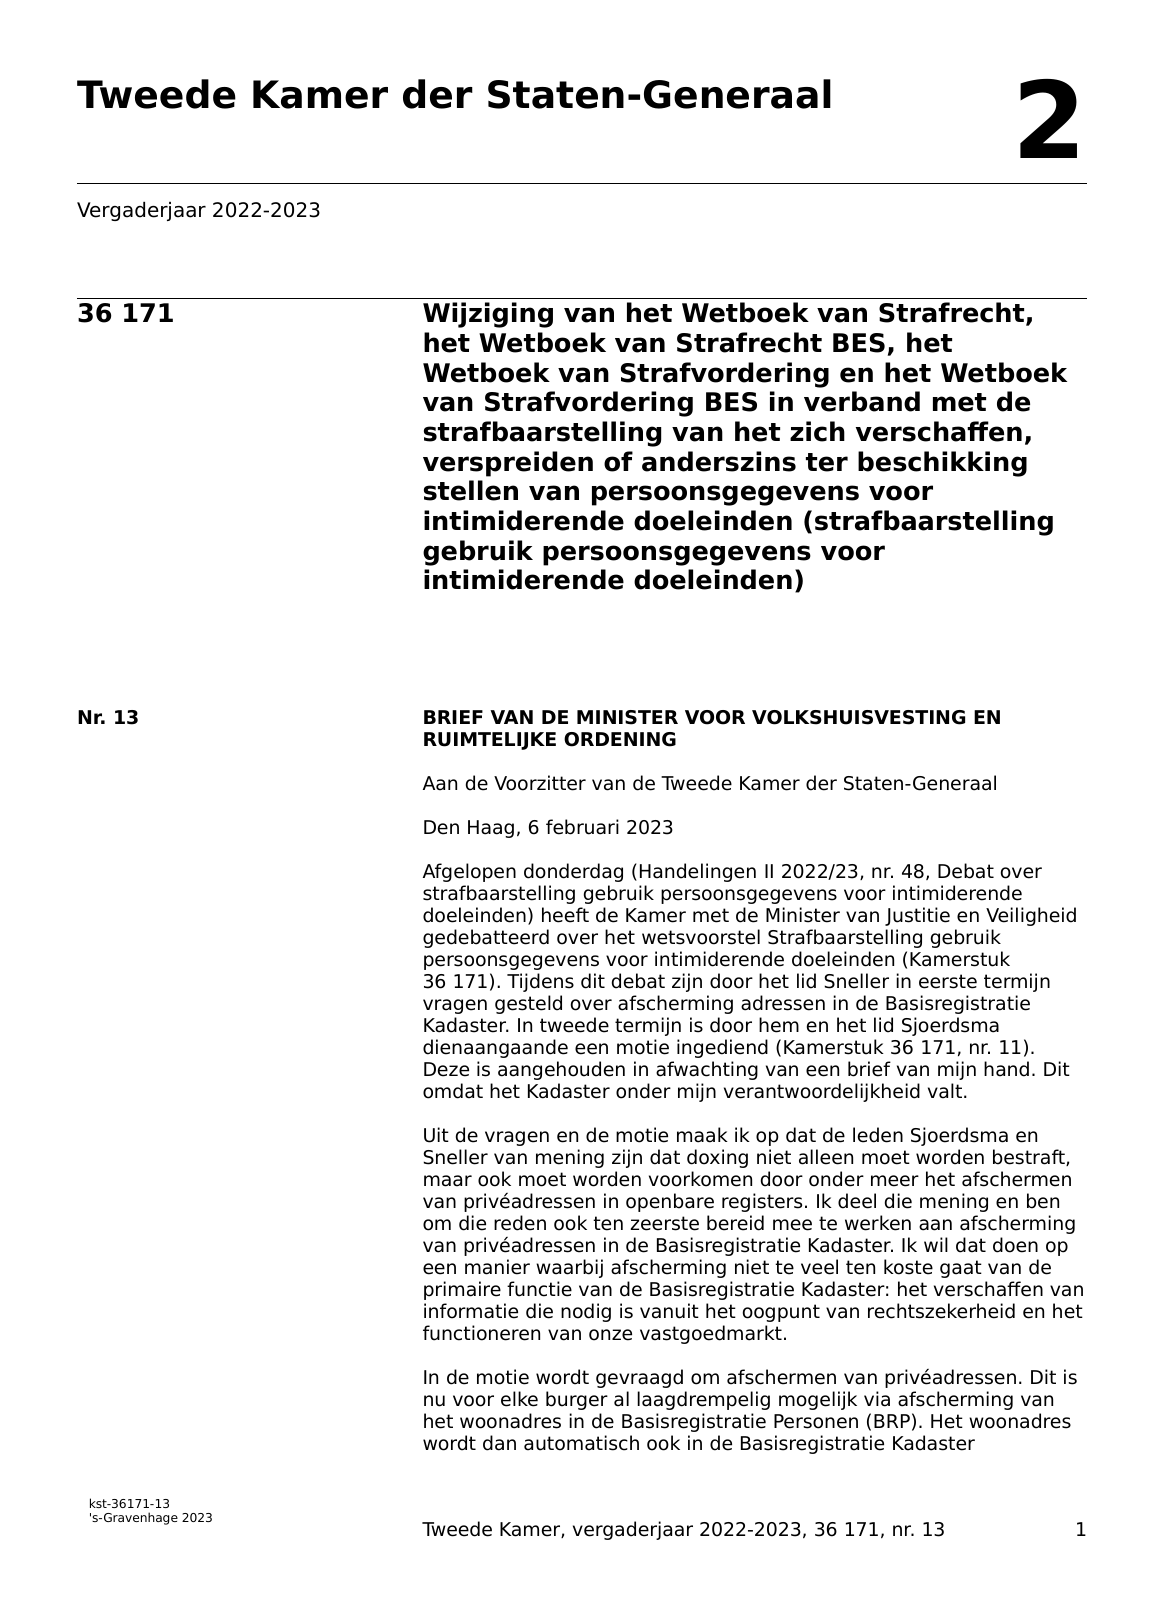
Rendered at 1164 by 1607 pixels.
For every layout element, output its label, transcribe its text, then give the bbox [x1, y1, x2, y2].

text kst-36171-13 [88, 1497, 323, 1511]
table_cell Vergaderjaar 2022-2023 [77, 184, 1087, 298]
text Afgelopen donderdag (Handelingen II 2022/23, nr. 48, Debat over strafbaarstelling gebruik persoonsgegevens voor intimiderende doeleinden) heeft de Kamer met de Minister van Justitie en Veiligheid gedebatteerd over het wetsvoorstel Strafbaarstelling gebruik persoonsgegevens voor intimiderende doeleinden (Kamerstuk 36 171). Tijdens dit debat zijn door het lid Sneller in eerste termijn vragen gesteld over afscherming adressen in de Basisregistratie Kadaster. In tweede termijn is door hem en het lid Sjoerdsma dienaangaande een motie ingediend (Kamerstuk 36 171, nr. 11). Deze is aangehouden in afwachting van een brief van mijn hand. Dit omdat het Kadaster onder mijn verantwoordelijkheid valt. [422, 861, 1087, 1103]
text Aan de Voorzitter van de Tweede Kamer der Staten-Generaal [422, 773, 1087, 795]
text 's-Gravenhage 2023 [88, 1511, 323, 1525]
table_header Tweede Kamer der Staten-Generaal [77, 59, 886, 183]
subtitle Nr. 13 BRIEF VAN DE MINISTER VOOR VOLKSHUISVESTING EN RUIMTELIJKE ORDENING [77, 707, 1087, 751]
text In de motie wordt gevraagd om afschermen van privéadressen. Dit is nu voor elke burger al laagdrempelig mogelijk via afscherming van het woonadres in de Basisregistratie Personen (BRP). Het woonadres wordt dan automatisch ook in de Basisregistratie Kadaster [422, 1367, 1087, 1455]
text Den Haag, 6 februari 2023 [422, 817, 1087, 839]
text Uit de vragen en de motie maak ik op dat de leden Sjoerdsma en Sneller van mening zijn dat doxing niet alleen moet worden bestraft, maar ook moet worden voorkomen door onder meer het afschermen van privéadressen in openbare registers. Ik deel die mening en ben om die reden ook ten zeerste bereid mee te werken aan afscherming van privéadressen in de Basisregistratie Kadaster. Ik wil dat doen op een manier waarbij afscherming niet te veel ten koste gaat van de primaire functie van de Basisregistratie Kadaster: het verschaffen van informatie die nodig is vanuit het oogpunt van rechtszekerheid en het functioneren van onze vastgoedmarkt. [422, 1125, 1087, 1345]
subtitle 36 171 Wijziging van het Wetboek van Strafrecht, het Wetboek van Strafrecht BES, het Wetboek van Strafvordering en het Wetboek van Strafvordering BES in verband met de strafbaarstelling van het zich verschaffen, verspreiden of anderszins ter beschikking stellen van persoonsgegevens voor intimiderende doeleinden (strafbaarstelling gebruik persoonsgegevens voor intimiderende doeleinden) [77, 299, 1087, 596]
table_header 2 [886, 59, 1087, 183]
